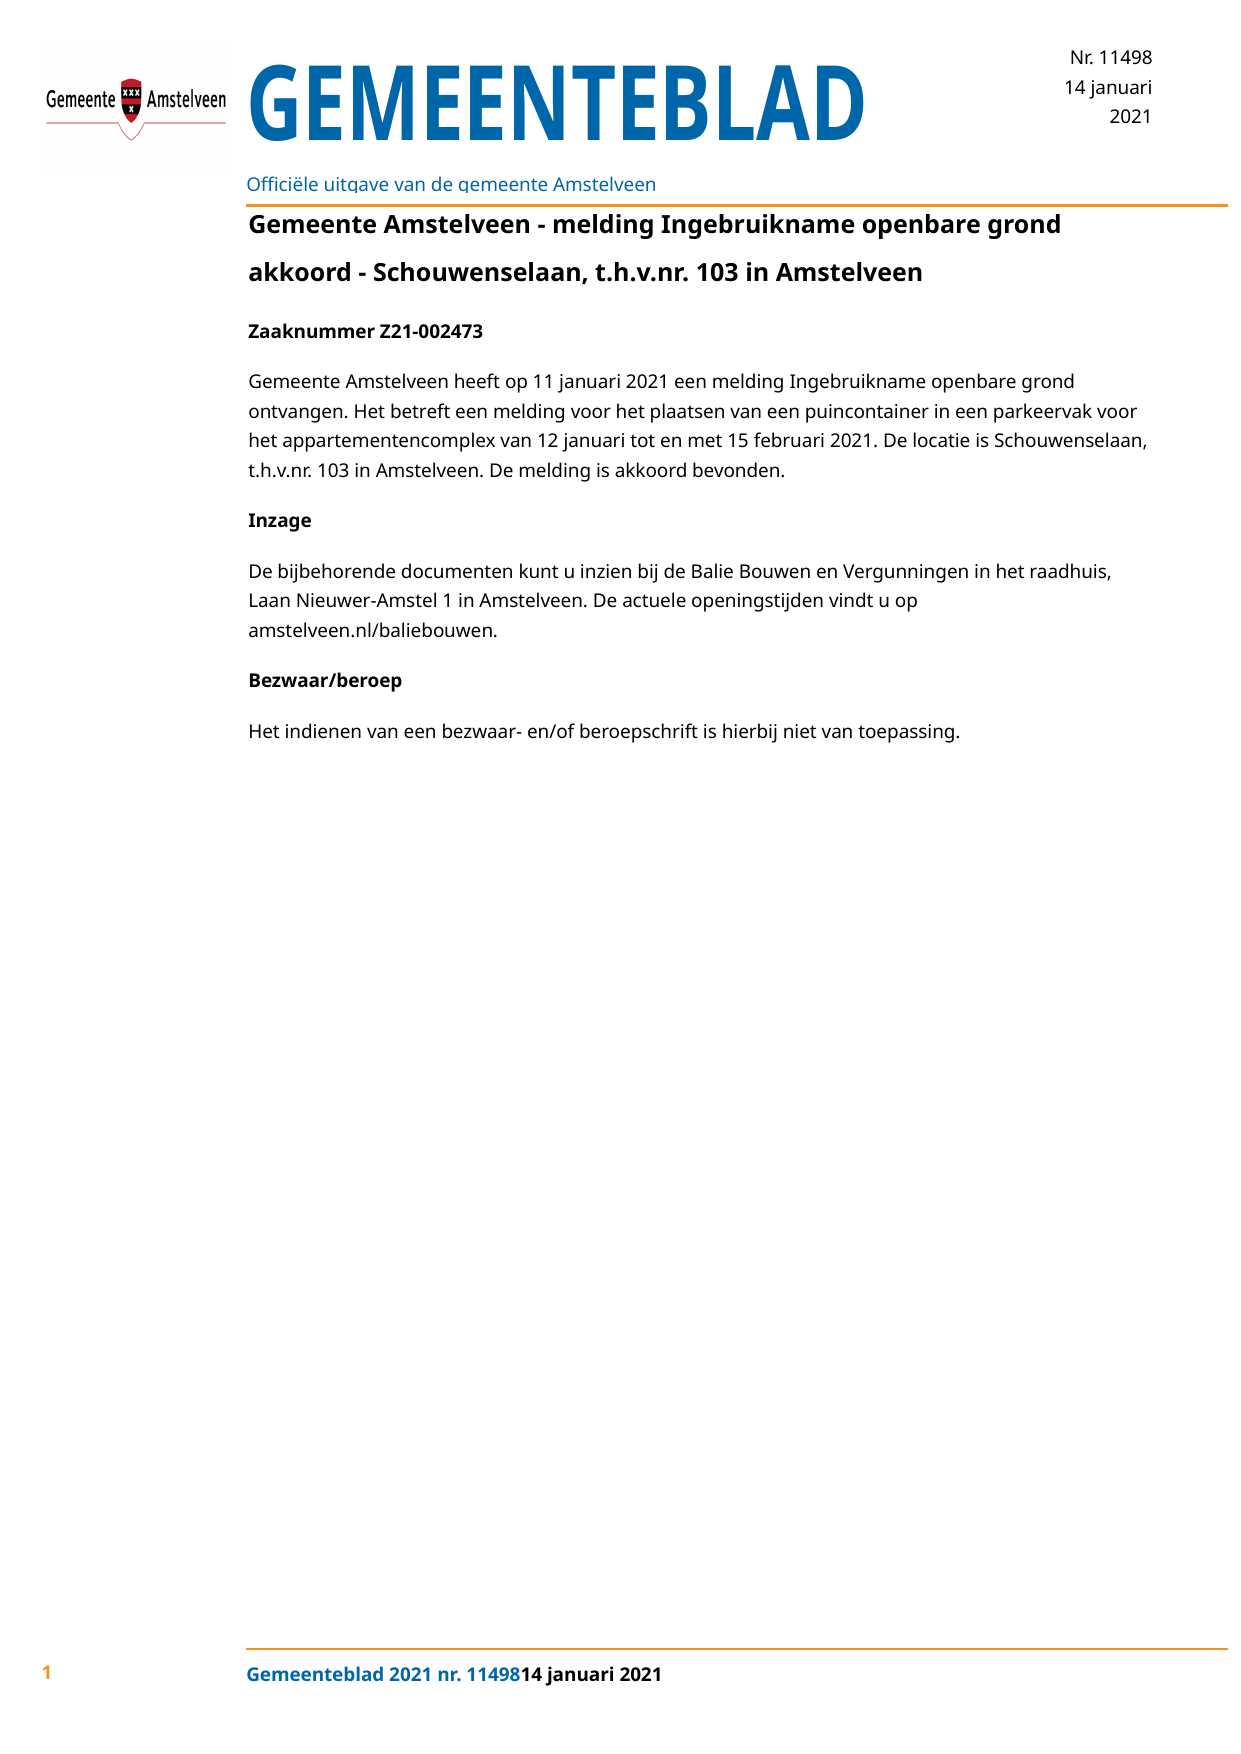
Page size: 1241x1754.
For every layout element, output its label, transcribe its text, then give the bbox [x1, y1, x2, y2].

text Bezwaar/beroep [248, 667, 1152, 693]
picture [41, 47, 231, 172]
text Inzage [248, 507, 1152, 533]
text Gemeente Amstelveen heeft op 11 januari 2021 een melding Ingebruikname openbare grond ontvangen. Het betreft een melding voor het plaatsen van een puincontainer in een parkeervak voor het appartementencomplex van 12 januari tot en met 15 februari 2021. De locatie is Schouwenselaan, t.h.v.nr. 103 in Amstelveen. De melding is akkoord bevonden. [248, 368, 1152, 483]
text Zaaknummer Z21-002473 [248, 318, 1152, 344]
text Gemeente Amstelveen - melding Ingebruikname openbare grond akkoord - Schouwenselaan, t.h.v.nr. 103 in Amstelveen [248, 207, 1152, 288]
text Het indienen van een bezwaar- en/of beroepschrift is hierbij niet van toepassing. [248, 718, 1152, 744]
text De bijbehorende documenten kunt u inzien bij de Balie Bouwen en Vergunningen in het raadhuis, Laan Nieuwer-Amstel 1 in Amstelveen. De actuele openingstijden vindt u op amstelveen.nl/baliebouwen. [248, 558, 1152, 643]
